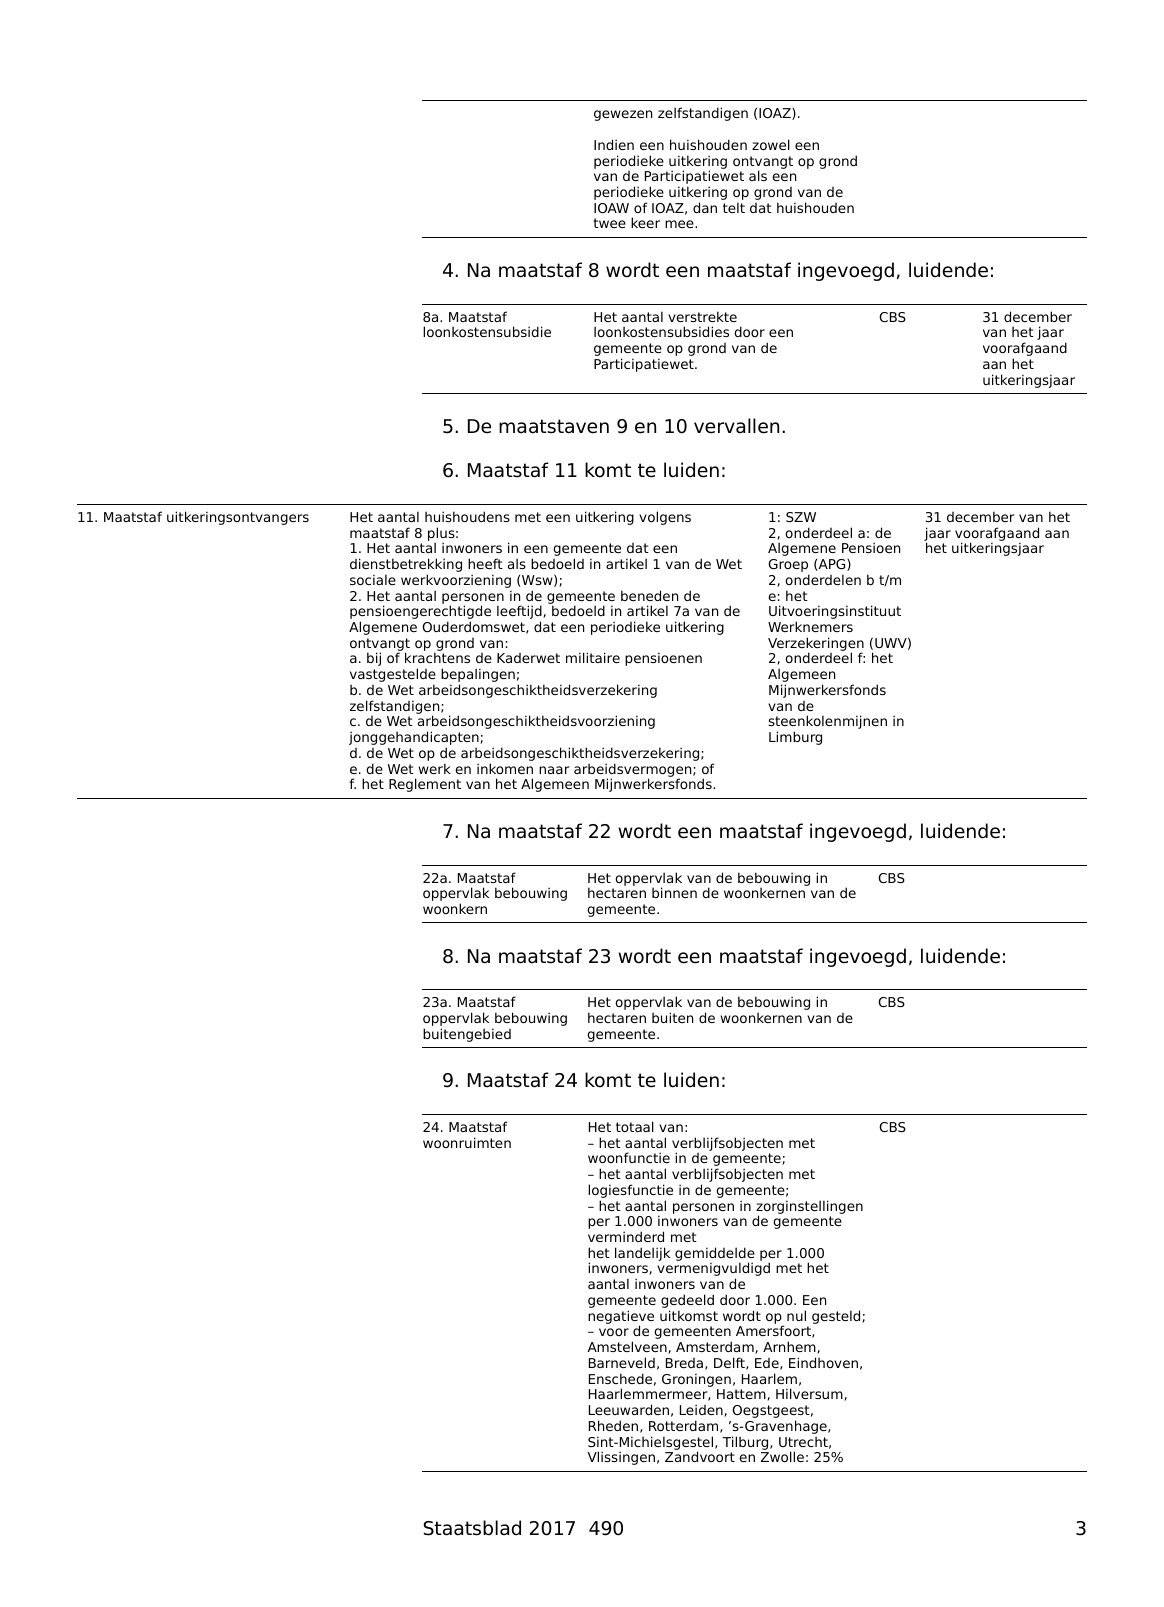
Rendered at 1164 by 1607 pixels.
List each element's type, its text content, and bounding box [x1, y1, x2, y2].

table_header 1: SZW 2, onderdeel a: de Algemene Pensioen Groep (APG) 2, onderdelen b t/m e: het Uitvoeringsinstituut Werknemers Verzekeringen (UWV) 2, onderdeel f: het Algemeen Mijnwerkersfonds van de steenkolenmijnen in Limburg [762, 505, 919, 798]
table_header CBS [873, 305, 976, 393]
text 6. Maatstaf 11 komt te luiden: [422, 460, 1087, 482]
table_header CBS [872, 866, 973, 922]
table_header Het aantal verstrekte loonkostensubsidies door een gemeente op grond van de Participatiewet. [587, 305, 873, 393]
table_cell [422, 122, 587, 138]
table_header Het aantal huishoudens met een uitkering volgens maatstaf 8 plus: 1. Het aantal inwoners in een gemeente dat een dienstbetrekking heeft als bedoeld in artikel 1 van de Wet sociale werkvoorziening (Wsw); 2. Het aantal personen in de gemeente beneden de pensioengerechtigde leeftijd, bedoeld in artikel 7a van de Algemene Ouderdomswet, dat een periodieke uitkering ontvangt op grond van: a. bij of krachtens de Kaderwet militaire pensioenen vastgestelde bepalingen; b. de Wet arbeidsongeschiktheidsverzekering zelfstandigen; c. de Wet arbeidsongeschiktheidsvoorziening jonggehandicapten; d. de Wet op de arbeidsongeschiktheidsverzekering; e. de Wet werk en inkomen naar arbeidsvermogen; of f. het Reglement van het Algemeen Mijnwerkersfonds. [343, 505, 762, 798]
table_header [973, 1115, 1087, 1471]
table_header Het totaal van: – het aantal verblijfsobjecten met woonfunctie in de gemeente; – het aantal verblijfsobjecten met logiesfunctie in de gemeente; – het aantal personen in zorginstellingen per 1.000 inwoners van de gemeente verminderd met het landelijk gemiddelde per 1.000 inwoners, vermenigvuldigd met het aantal inwoners van de gemeente gedeeld door 1.000. Een negatieve uitkomst wordt op nul gesteld; – voor de gemeenten Amersfoort, Amstelveen, Amsterdam, Arnhem, Barneveld, Breda, Delft, Ede, Eindhoven, Enschede, Groningen, Haarlem, Haarlemmermeer, Hattem, Hilversum, Leeuwarden, Leiden, Oegstgeest, Rheden, Rotterdam, ’s-Gravenhage, Sint-Michielsgestel, Tilburg, Utrecht, Vlissingen, Zandvoort en Zwolle: 25% [581, 1115, 873, 1471]
text 9. Maatstaf 24 komt te luiden: [422, 1070, 1087, 1092]
table_header [873, 101, 976, 122]
text 7. Na maatstaf 22 wordt een maatstaf ingevoegd, luidende: [422, 821, 1087, 843]
table_header Het oppervlak van de bebouwing in hectaren binnen de woonkernen van de gemeente. [581, 866, 872, 922]
table_header CBS [872, 990, 973, 1047]
table_header 22a. Maatstaf oppervlak bebouwing woonkern [422, 866, 581, 922]
table_header [974, 990, 1087, 1047]
table_header 8a. Maatstaf loonkostensubsidie [422, 305, 587, 393]
text 8. Na maatstaf 23 wordt een maatstaf ingevoegd, luidende: [422, 946, 1087, 967]
table_header [422, 101, 587, 122]
table_cell [873, 122, 976, 138]
table_cell [587, 122, 873, 138]
table_header [974, 866, 1087, 922]
table_header CBS [873, 1115, 973, 1471]
table_header gewezen zelfstandigen (IOAZ). [587, 101, 873, 122]
text 4. Na maatstaf 8 wordt een maatstaf ingevoegd, luidende: [422, 260, 1087, 282]
table_header [976, 101, 1087, 122]
table_header 31 december van het jaar voorafgaand aan het uitkeringsjaar [919, 505, 1087, 798]
table_header 11. Maatstaf uitkeringsontvangers [77, 505, 343, 798]
table_cell [976, 138, 1087, 237]
table_header 31 december van het jaar voorafgaand aan het uitkeringsjaar [976, 305, 1087, 393]
table_header 23a. Maatstaf oppervlak bebouwing buitengebied [422, 990, 581, 1047]
table_header Het oppervlak van de bebouwing in hectaren buiten de woonkernen van de gemeente. [581, 990, 872, 1047]
text 5. De maatstaven 9 en 10 vervallen. [422, 416, 1087, 438]
table_cell [422, 138, 587, 237]
table_cell Indien een huishouden zowel een periodieke uitkering ontvangt op grond van de Participatiewet als een periodieke uitkering op grond van de IOAW of IOAZ, dan telt dat huishouden twee keer mee. [587, 138, 873, 237]
table_header 24. Maatstaf woonruimten [422, 1115, 581, 1471]
table_cell [976, 122, 1087, 138]
table_cell [873, 138, 976, 237]
